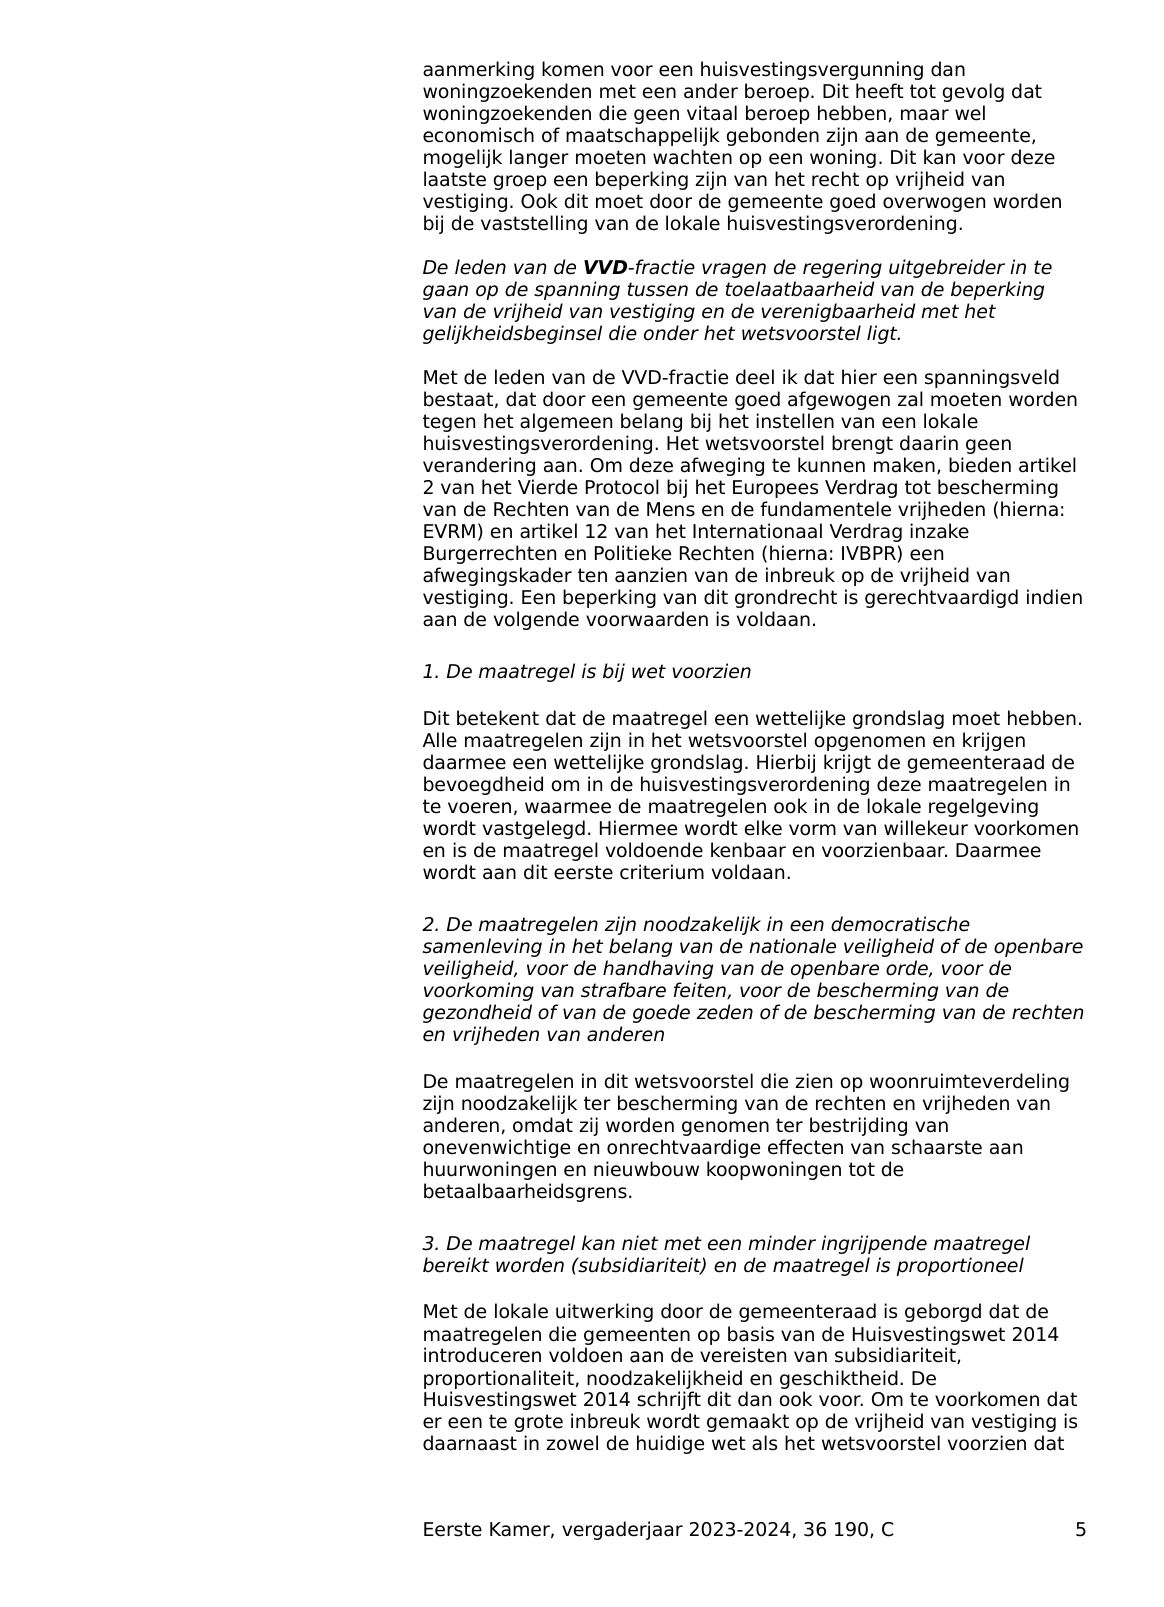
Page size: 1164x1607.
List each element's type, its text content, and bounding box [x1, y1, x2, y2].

text aanmerking komen voor een huisvestingsvergunning dan woningzoekenden met een ander beroep. Dit heeft tot gevolg dat woningzoekenden die geen vitaal beroep hebben, maar wel economisch of maatschappelijk gebonden zijn aan de gemeente, mogelijk langer moeten wachten op een woning. Dit kan voor deze laatste groep een beperking zijn van het recht op vrijheid van vestiging. Ook dit moet door de gemeente goed overwogen worden bij de vaststelling van de lokale huisvestingsverordening. [422, 59, 1087, 235]
text De leden van de VVD-fractie vragen de regering uitgebreider in te gaan op de spanning tussen de toelaatbaarheid van de beperking van de vrijheid van vestiging en de verenigbaarheid met het gelijkheidsbeginsel die onder het wetsvoorstel ligt. [422, 257, 1087, 345]
text Dit betekent dat de maatregel een wettelijke grondslag moet hebben. Alle maatregelen zijn in het wetsvoorstel opgenomen en krijgen daarmee een wettelijke grondslag. Hierbij krijgt de gemeenteraad de bevoegdheid om in de huisvestingsverordening deze maatregelen in te voeren, waarmee de maatregelen ook in de lokale regelgeving wordt vastgelegd. Hiermee wordt elke vorm van willekeur voorkomen en is de maatregel voldoende kenbaar en voorzienbaar. Daarmee wordt aan dit eerste criterium voldaan. [422, 708, 1087, 884]
subtitle 3. De maatregel kan niet met een minder ingrijpende maatregel bereikt worden (subsidiariteit) en de maatregel is proportioneel [422, 1232, 1087, 1276]
text De maatregelen in dit wetsvoorstel die zien op woonruimteverdeling zijn noodzakelijk ter bescherming van de rechten en vrijheden van anderen, omdat zij worden genomen ter bestrijding van onevenwichtige en onrechtvaardige effecten van schaarste aan huurwoningen en nieuwbouw koopwoningen tot de betaalbaarheidsgrens. [422, 1071, 1087, 1202]
text Met de lokale uitwerking door de gemeenteraad is geborgd dat de maatregelen die gemeenten op basis van de Huisvestingswet 2014 introduceren voldoen aan de vereisten van subsidiariteit, proportionaliteit, noodzakelijkheid en geschiktheid. De Huisvestingswet 2014 schrijft dit dan ook voor. Om te voorkomen dat er een te grote inbreuk wordt gemaakt op de vrijheid van vestiging is daarnaast in zowel de huidige wet als het wetsvoorstel voorzien dat [422, 1301, 1087, 1455]
subtitle 1. De maatregel is bij wet voorzien [422, 661, 1087, 683]
text Met de leden van de VVD-fractie deel ik dat hier een spanningsveld bestaat, dat door een gemeente goed afgewogen zal moeten worden tegen het algemeen belang bij het instellen van een lokale huisvestingsverordening. Het wetsvoorstel brengt daarin geen verandering aan. Om deze afweging te kunnen maken, bieden artikel 2 van het Vierde Protocol bij het Europees Verdrag tot bescherming van de Rechten van de Mens en de fundamentele vrijheden (hierna: EVRM) en artikel 12 van het Internationaal Verdrag inzake Burgerrechten en Politieke Rechten (hierna: IVBPR) een afwegingskader ten aanzien van de inbreuk op de vrijheid van vestiging. Een beperking van dit grondrecht is gerechtvaardigd indien aan de volgende voorwaarden is voldaan. [422, 367, 1087, 631]
subtitle 2. De maatregelen zijn noodzakelijk in een democratische samenleving in het belang van de nationale veiligheid of de openbare veiligheid, voor de handhaving van de openbare orde, voor de voorkoming van strafbare feiten, voor de bescherming van de gezondheid of van de goede zeden of de bescherming van de rechten en vrijheden van anderen [422, 914, 1087, 1046]
